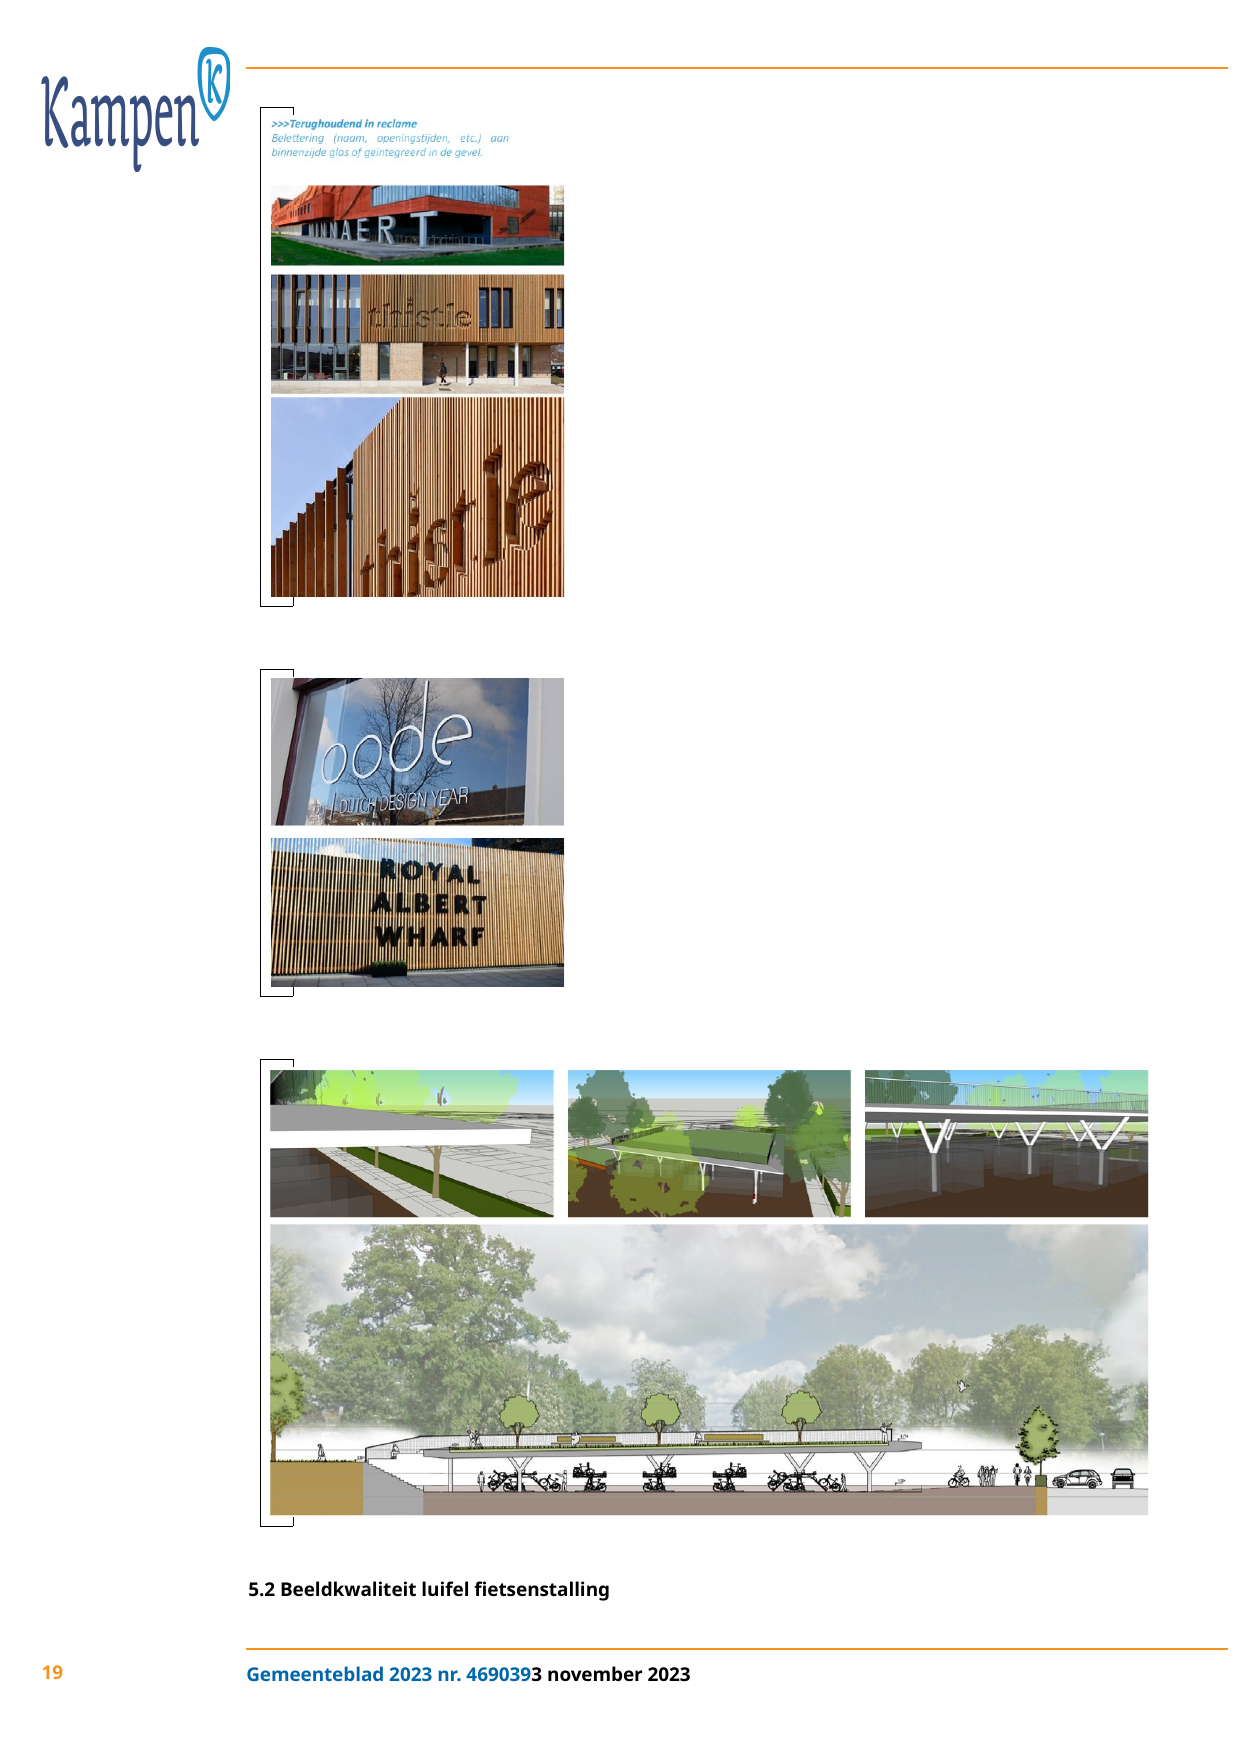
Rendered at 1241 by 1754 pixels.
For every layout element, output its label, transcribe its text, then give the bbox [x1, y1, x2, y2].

picture [41, 47, 231, 172]
picture [268, 677, 565, 987]
picture [268, 115, 565, 597]
text 5.2 Beeldkwaliteit luifel fietsenstalling [248, 1577, 1152, 1602]
picture [268, 1067, 1149, 1517]
